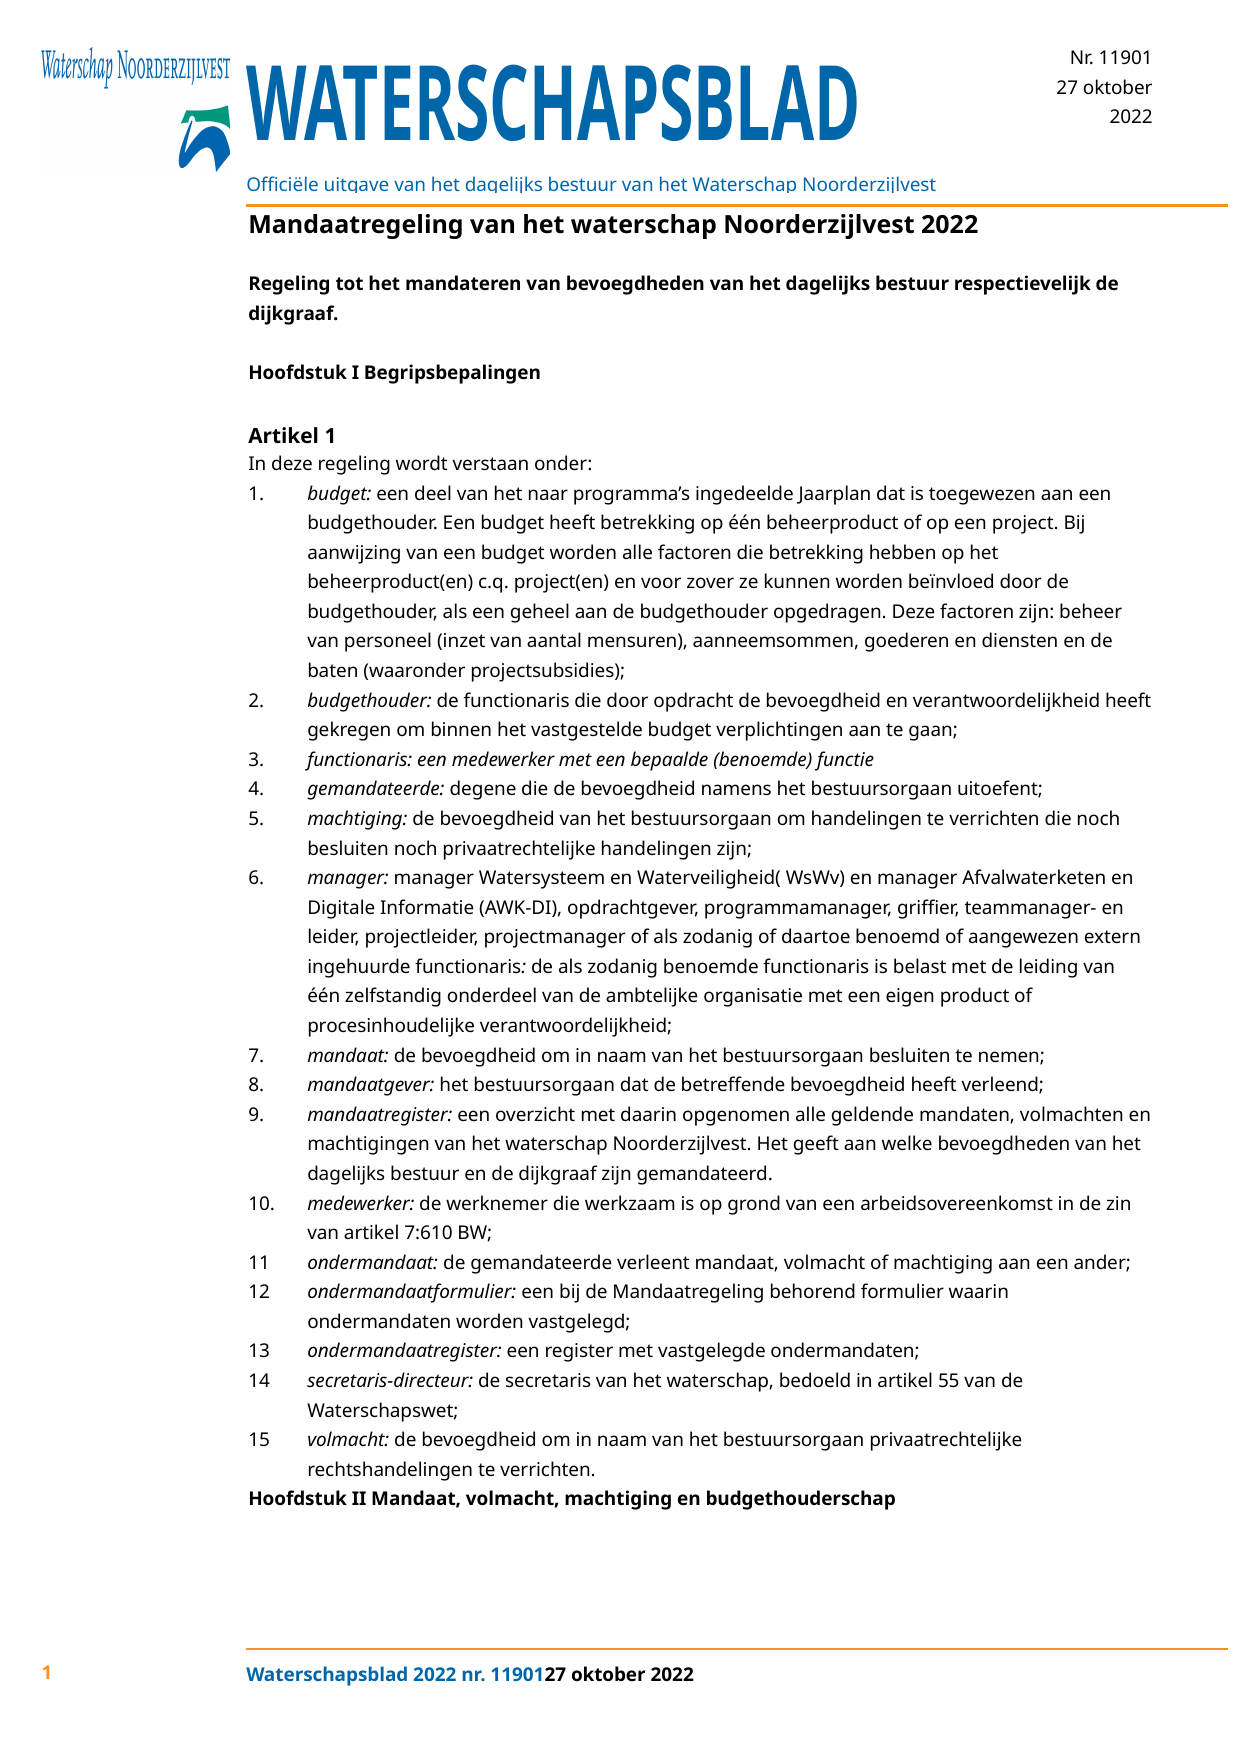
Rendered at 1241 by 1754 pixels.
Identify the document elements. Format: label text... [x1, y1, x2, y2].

list gemandateerde: degene die de bevoegdheid namens het bestuursorgaan uitoefent; [248, 776, 1152, 801]
list volmacht: de bevoegdheid om in naam van het bestuursorgaan privaatrechtelijke rechtshandelingen te verrichten. [248, 1426, 1152, 1482]
text Artikel 1 [248, 422, 1152, 450]
text Regeling tot het mandateren van bevoegdheden van het dagelijks bestuur respectievelijk de dijkgraaf. [248, 270, 1152, 326]
list machtiging: de bevoegdheid van het bestuursorgaan om handelingen te verrichten die noch besluiten noch privaatrechtelijke handelingen zijn; [248, 805, 1152, 860]
list ondermandaat: de gemandateerde verleent mandaat, volmacht of machtiging aan een ander; [248, 1249, 1152, 1274]
list mandaat: de bevoegdheid om in naam van het bestuursorgaan besluiten te nemen; [248, 1042, 1152, 1067]
text In deze regeling wordt verstaan onder: [248, 450, 1152, 476]
list medewerker: de werknemer die werkzaam is op grond van een arbeidsovereenkomst in de zin van artikel 7:610 BW; [248, 1190, 1152, 1245]
text Hoofdstuk I Begripsbepalingen [248, 359, 1152, 385]
list secretaris-directeur: de secretaris van het waterschap, bedoeld in artikel 55 van de Waterschapswet; [248, 1367, 1152, 1422]
text Hoofdstuk II Mandaat, volmacht, machtiging en budgethouderschap [248, 1486, 1152, 1511]
list budgethouder: de functionaris die door opdracht de bevoegdheid en verantwoordelijkheid heeft gekregen om binnen het vastgestelde budget verplichtingen aan te gaan; [248, 687, 1152, 742]
list manager: manager Watersysteem en Waterveiligheid( WsWv) en manager Afvalwaterketen en Digitale Informatie (AWK-DI), opdrachtgever, programmamanager, griffier, teammanager- en leider, projectleider, projectmanager of als zodanig of daartoe benoemd of aangewezen extern ingehuurde functionaris: de als zodanig benoemde functionaris is belast met de leiding van één zelfstandig onderdeel van de ambtelijke organisatie met een eigen product of procesinhoudelijke verantwoordelijkheid; [248, 864, 1152, 1038]
list functionaris: een medewerker met een bepaalde (benoemde) functie [248, 746, 1152, 772]
list mandaatgever: het bestuursorgaan dat de betreffende bevoegdheid heeft verleend; [248, 1071, 1152, 1097]
list mandaatregister: een overzicht met daarin opgenomen alle geldende mandaten, volmachten en machtigingen van het waterschap Noorderzijlvest. Het geeft aan welke bevoegdheden van het dagelijks bestuur en de dijkgraaf zijn gemandateerd. [248, 1101, 1152, 1186]
list ondermandaatformulier: een bij de Mandaatregeling behorend formulier waarin ondermandaten worden vastgelegd; [248, 1278, 1152, 1334]
text Mandaatregeling van het waterschap Noorderzijlvest 2022 [248, 207, 1152, 241]
list budget: een deel van het naar programma’s ingedeelde Jaarplan dat is toegewezen aan een budgethouder. Een budget heeft betrekking op één beheerproduct of op een project. Bij aanwijzing van een budget worden alle factoren die betrekking hebben op het beheerproduct(en) c.q. project(en) en voor zover ze kunnen worden beïnvloed door de budgethouder, als een geheel aan de budgethouder opgedragen. Deze factoren zijn: beheer van personeel (inzet van aantal mensuren), aanneemsommen, goederen en diensten en de baten (waaronder projectsubsidies); [248, 480, 1152, 683]
list ondermandaatregister: een register met vastgelegde ondermandaten; [248, 1338, 1152, 1363]
picture [41, 47, 231, 172]
